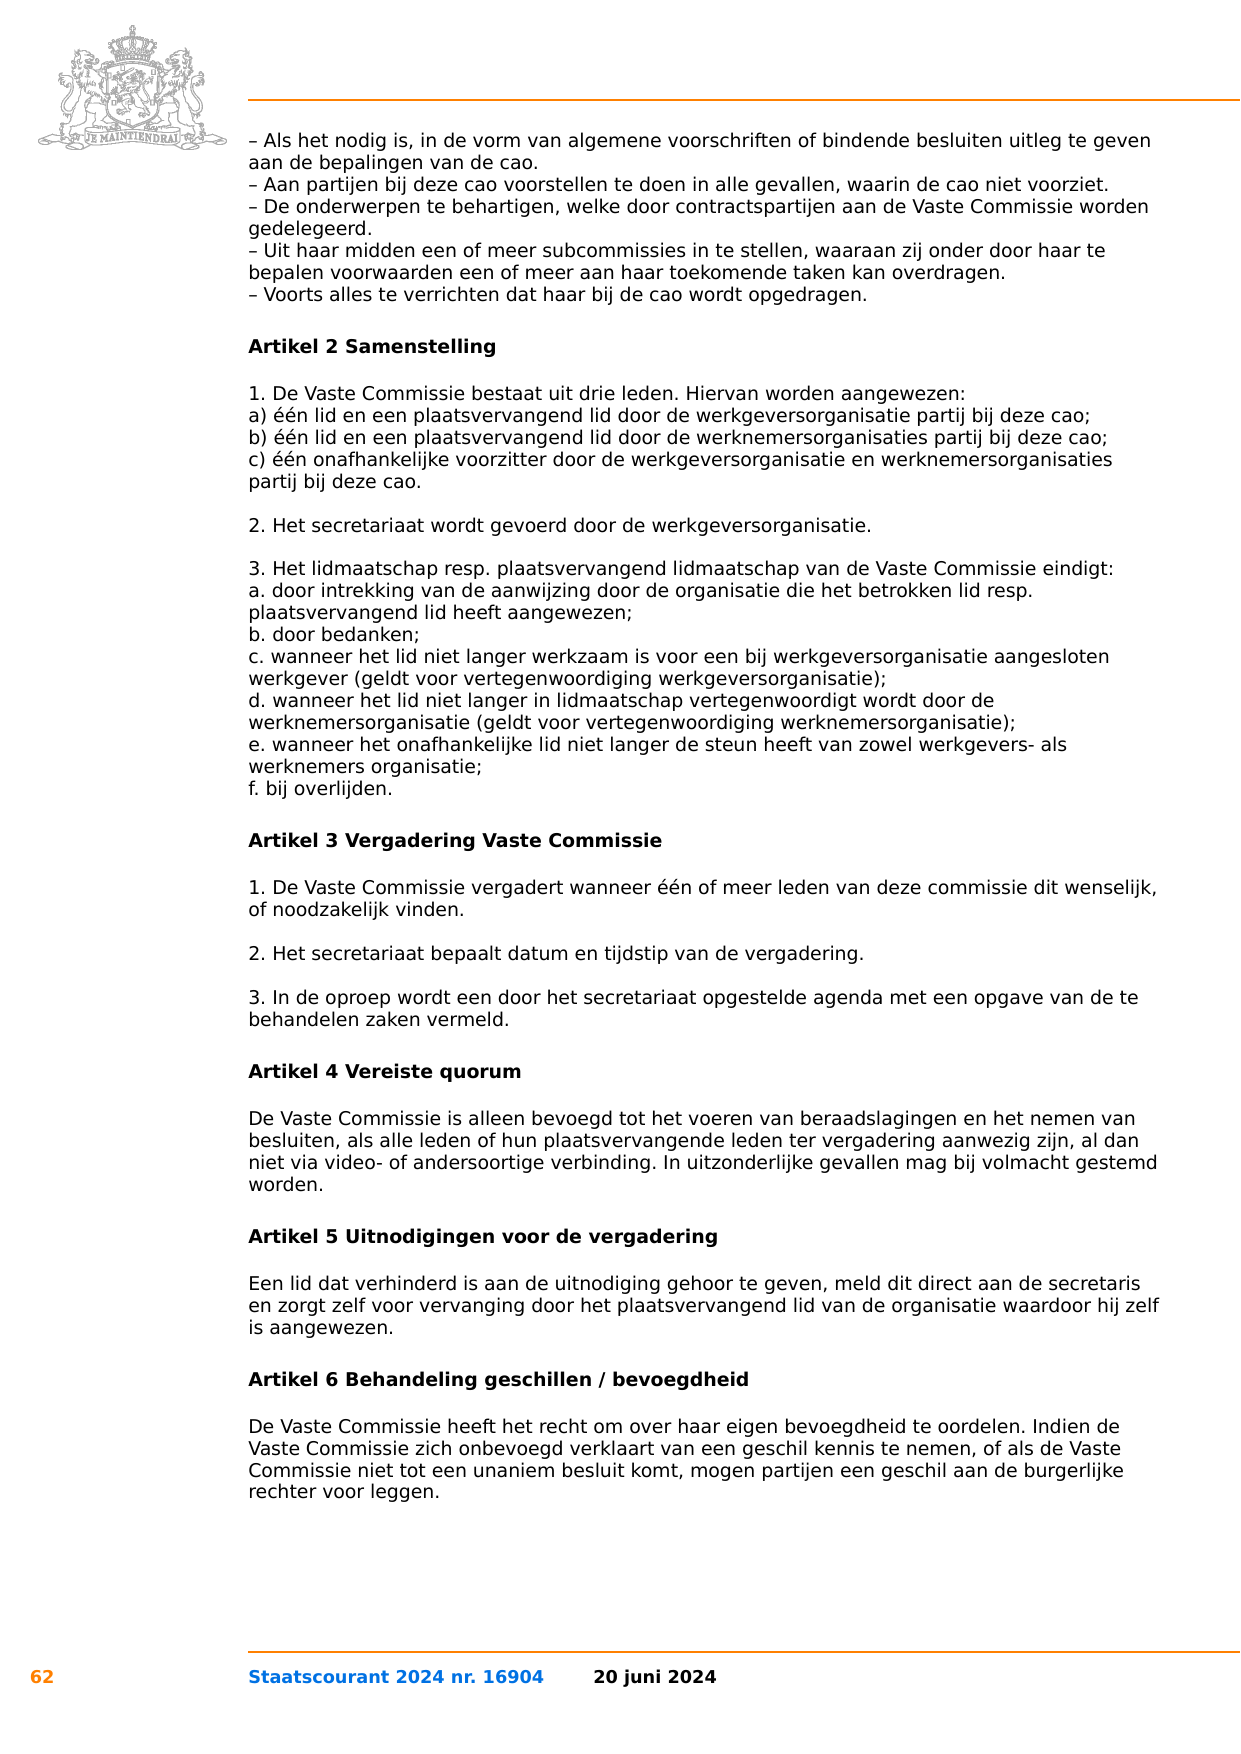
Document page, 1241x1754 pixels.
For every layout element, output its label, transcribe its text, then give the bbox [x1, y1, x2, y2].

text 1. De Vaste Commissie vergadert wanneer één of meer leden van deze commissie dit wenselijk, of noodzakelijk vinden. [248, 877, 1163, 921]
picture [38, 25, 227, 150]
text Een lid dat verhinderd is aan de uitnodiging gehoor te geven, meld dit direct aan de secretaris en zorgt zelf voor vervanging door het plaatsvervangend lid van de organisatie waardoor hij zelf is aangewezen. [248, 1273, 1163, 1338]
text 3. In de oproep wordt een door het secretariaat opgestelde agenda met een opgave van de te behandelen zaken vermeld. [248, 987, 1163, 1031]
text 1. De Vaste Commissie bestaat uit drie leden. Hiervan worden aangewezen: [248, 383, 1163, 405]
text f. bij overlijden. [248, 778, 1163, 800]
text – Uit haar midden een of meer subcommissies in te stellen, waaraan zij onder door haar te bepalen voorwaarden een of meer aan haar toekomende taken kan overdragen. [248, 240, 1163, 284]
subtitle Artikel 5 Uitnodigingen voor de vergadering [248, 1226, 1163, 1248]
text 2. Het secretariaat bepaalt datum en tijdstip van de vergadering. [248, 943, 1163, 965]
text De Vaste Commissie is alleen bevoegd tot het voeren van beraadslagingen en het nemen van besluiten, als alle leden of hun plaatsvervangende leden ter vergadering aanwezig zijn, al dan niet via video- of andersoortige verbinding. In uitzonderlijke gevallen mag bij volmacht gestemd worden. [248, 1108, 1163, 1196]
text 3. Het lidmaatschap resp. plaatsvervangend lidmaatschap van de Vaste Commissie eindigt: [248, 558, 1163, 580]
text d. wanneer het lid niet langer in lidmaatschap vertegenwoordigt wordt door de werknemersorganisatie (geldt voor vertegenwoordiging werknemersorganisatie); [248, 690, 1163, 734]
text – Voorts alles te verrichten dat haar bij de cao wordt opgedragen. [248, 284, 1163, 306]
text – De onderwerpen te behartigen, welke door contractspartijen aan de Vaste Commissie worden gedelegeerd. [248, 196, 1163, 240]
subtitle Artikel 3 Vergadering Vaste Commissie [248, 830, 1163, 852]
text b. door bedanken; [248, 624, 1163, 646]
text b) één lid en een plaatsvervangend lid door de werknemersorganisaties partij bij deze cao; [248, 427, 1163, 449]
subtitle Artikel 6 Behandeling geschillen / bevoegdheid [248, 1368, 1163, 1391]
text a) één lid en een plaatsvervangend lid door de werkgeversorganisatie partij bij deze cao; [248, 405, 1163, 427]
text e. wanneer het onafhankelijke lid niet langer de steun heeft van zowel werkgevers- als werknemers organisatie; [248, 734, 1163, 778]
text c. wanneer het lid niet langer werkzaam is voor een bij werkgeversorganisatie aangesloten werkgever (geldt voor vertegenwoordiging werkgeversorganisatie); [248, 646, 1163, 690]
text De Vaste Commissie heeft het recht om over haar eigen bevoegdheid te oordelen. Indien de Vaste Commissie zich onbevoegd verklaart van een geschil kennis te nemen, of als de Vaste Commissie niet tot een unaniem besluit komt, mogen partijen een geschil aan de burgerlijke rechter voor leggen. [248, 1416, 1163, 1503]
text a. door intrekking van de aanwijzing door de organisatie die het betrokken lid resp. plaatsvervangend lid heeft aangewezen; [248, 580, 1163, 624]
subtitle Artikel 2 Samenstelling [248, 336, 1163, 358]
text – Als het nodig is, in de vorm van algemene voorschriften of bindende besluiten uitleg te geven aan de bepalingen van de cao. [248, 130, 1163, 174]
text c) één onafhankelijke voorzitter door de werkgeversorganisatie en werknemersorganisaties partij bij deze cao. [248, 449, 1163, 493]
subtitle Artikel 4 Vereiste quorum [248, 1061, 1163, 1083]
text – Aan partijen bij deze cao voorstellen te doen in alle gevallen, waarin de cao niet voorziet. [248, 174, 1163, 196]
text 2. Het secretariaat wordt gevoerd door de werkgeversorganisatie. [248, 514, 1163, 536]
